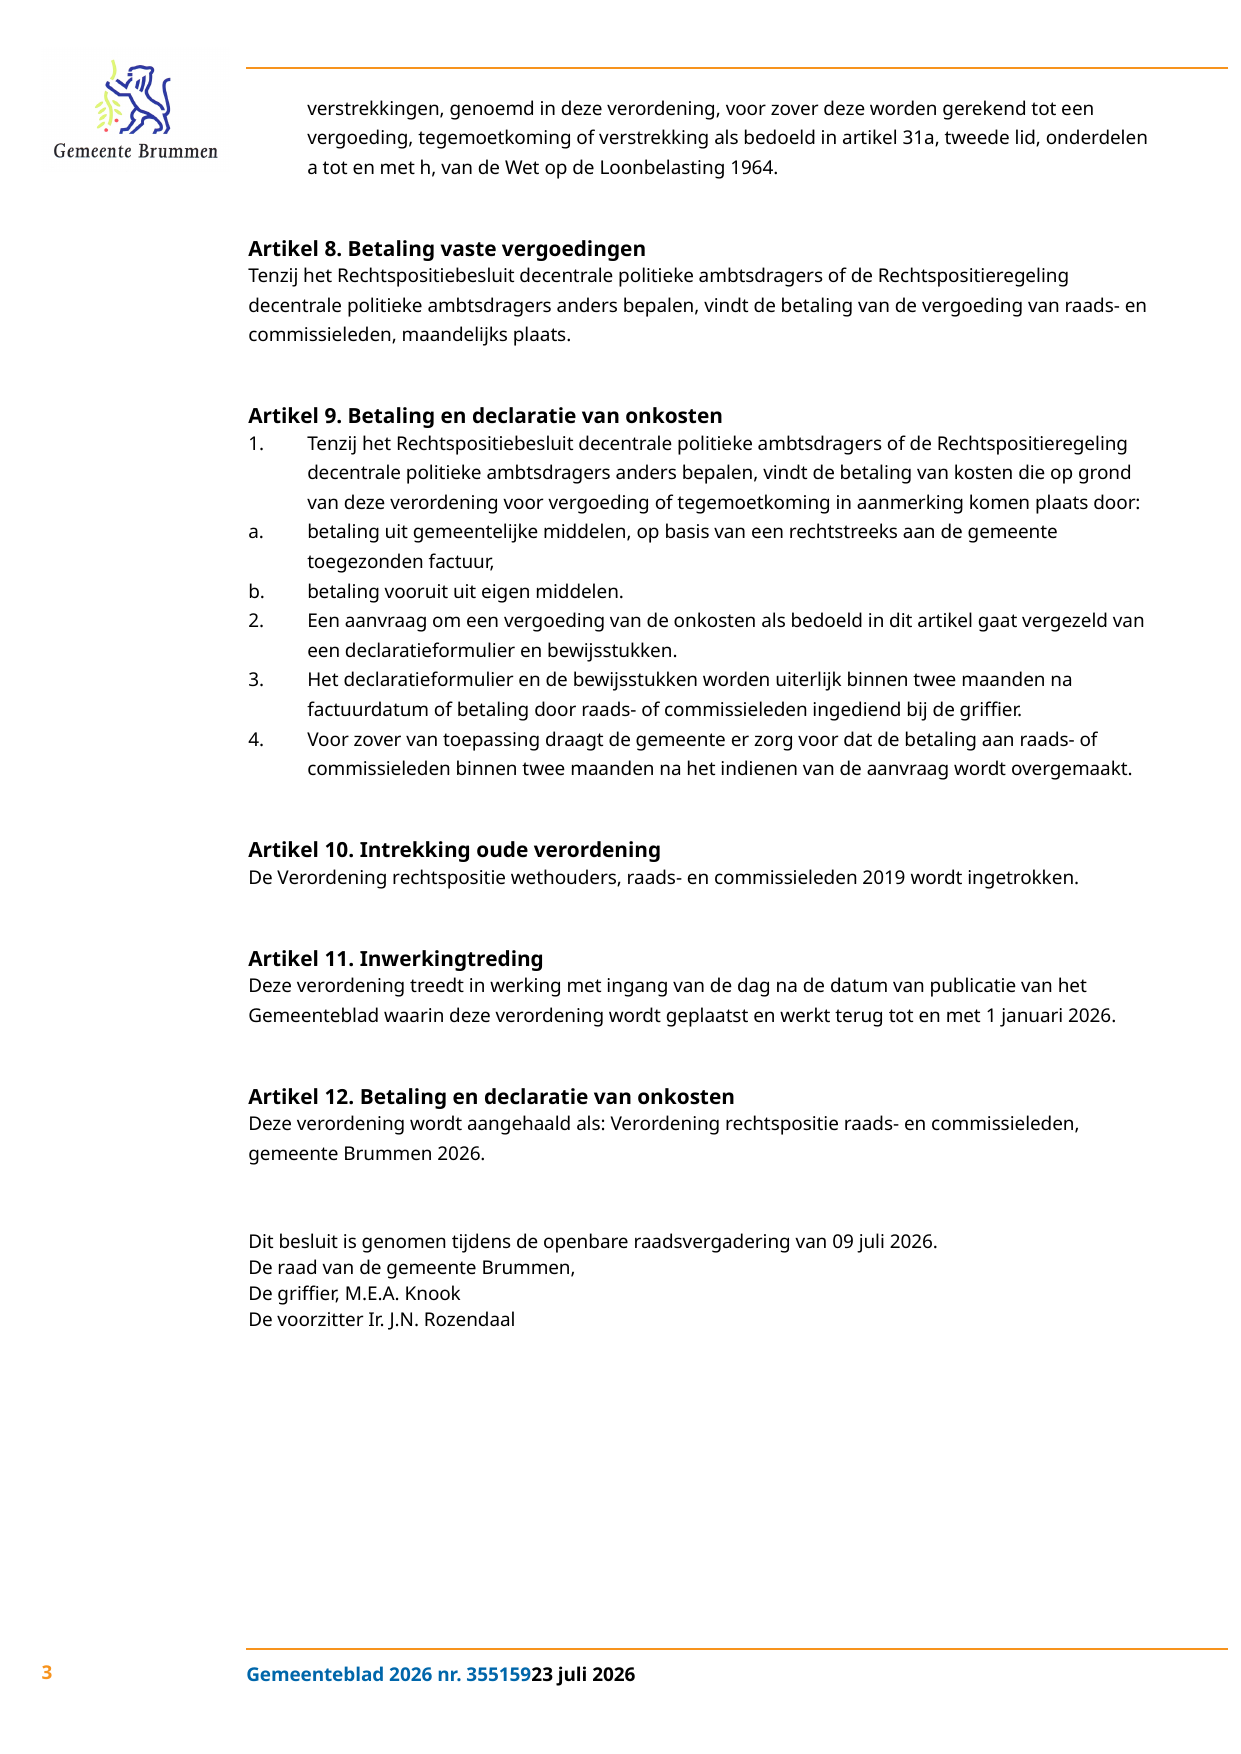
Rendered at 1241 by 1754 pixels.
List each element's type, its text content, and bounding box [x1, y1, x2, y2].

text De Verordening rechtspositie wethouders, raads- en commissieleden 2019 wordt ingetrokken. [248, 864, 1152, 889]
list Tenzij het Rechtspositiebesluit decentrale politieke ambtsdragers of de Rechtspositieregeling decentrale politieke ambtsdragers anders bepalen, vindt de betaling van kosten die op grond van deze verordening voor vergoeding of tegemoetkoming in aanmerking komen plaats door: [248, 430, 1152, 515]
list verstrekkingen, genoemd in deze verordening, voor zover deze worden gerekend tot een vergoeding, tegemoetkoming of verstrekking als bedoeld in artikel 31a, tweede lid, onderdelen a tot en met h, van de Wet op de Loonbelasting 1964. [248, 95, 1152, 180]
text Artikel 12. Betaling en declaratie van onkosten [248, 1082, 1152, 1110]
text Artikel 8. Betaling vaste vergoedingen [248, 234, 1152, 262]
list betaling uit gemeentelijke middelen, op basis van een rechtstreeks aan de gemeente toegezonden factuur, [248, 519, 1152, 574]
text Artikel 11. Inwerkingtreding [248, 944, 1152, 972]
list betaling vooruit uit eigen middelen. [248, 578, 1152, 604]
text De voorzitter Ir. J.N. Rozendaal [248, 1306, 1152, 1332]
text Tenzij het Rechtspositiebesluit decentrale politieke ambtsdragers of de Rechtspositieregeling decentrale politieke ambtsdragers anders bepalen, vindt de betaling van de vergoeding van raads- en commissieleden, maandelijks plaats. [248, 262, 1152, 347]
text Artikel 9. Betaling en declaratie van onkosten [248, 402, 1152, 430]
list Het declaratieformulier en de bewijsstukken worden uiterlijk binnen twee maanden na factuurdatum of betaling door raads- of commissieleden ingediend bij de griffier. [248, 667, 1152, 722]
text Deze verordening treedt in werking met ingang van de dag na de datum van publicatie van het Gemeenteblad waarin deze verordening wordt geplaatst en werkt terug tot en met 1 januari 2026. [248, 972, 1152, 1028]
text Artikel 10. Intrekking oude verordening [248, 835, 1152, 864]
list Een aanvraag om een vergoeding van de onkosten als bedoeld in dit artikel gaat vergezeld van een declaratieformulier en bewijsstukken. [248, 607, 1152, 663]
picture [41, 47, 231, 172]
text De griffier, M.E.A. Knook [248, 1280, 1152, 1306]
list Voor zover van toepassing draagt de gemeente er zorg voor dat de betaling aan raads- of commissieleden binnen twee maanden na het indienen van de aanvraag wordt overgemaakt. [248, 726, 1152, 781]
text De raad van de gemeente Brummen, [248, 1254, 1152, 1280]
text Dit besluit is genomen tijdens de openbare raadsvergadering van 09 juli 2026. [248, 1229, 1152, 1254]
text Deze verordening wordt aangehaald als: Verordening rechtspositie raads- en commissieleden, gemeente Brummen 2026. [248, 1110, 1152, 1166]
